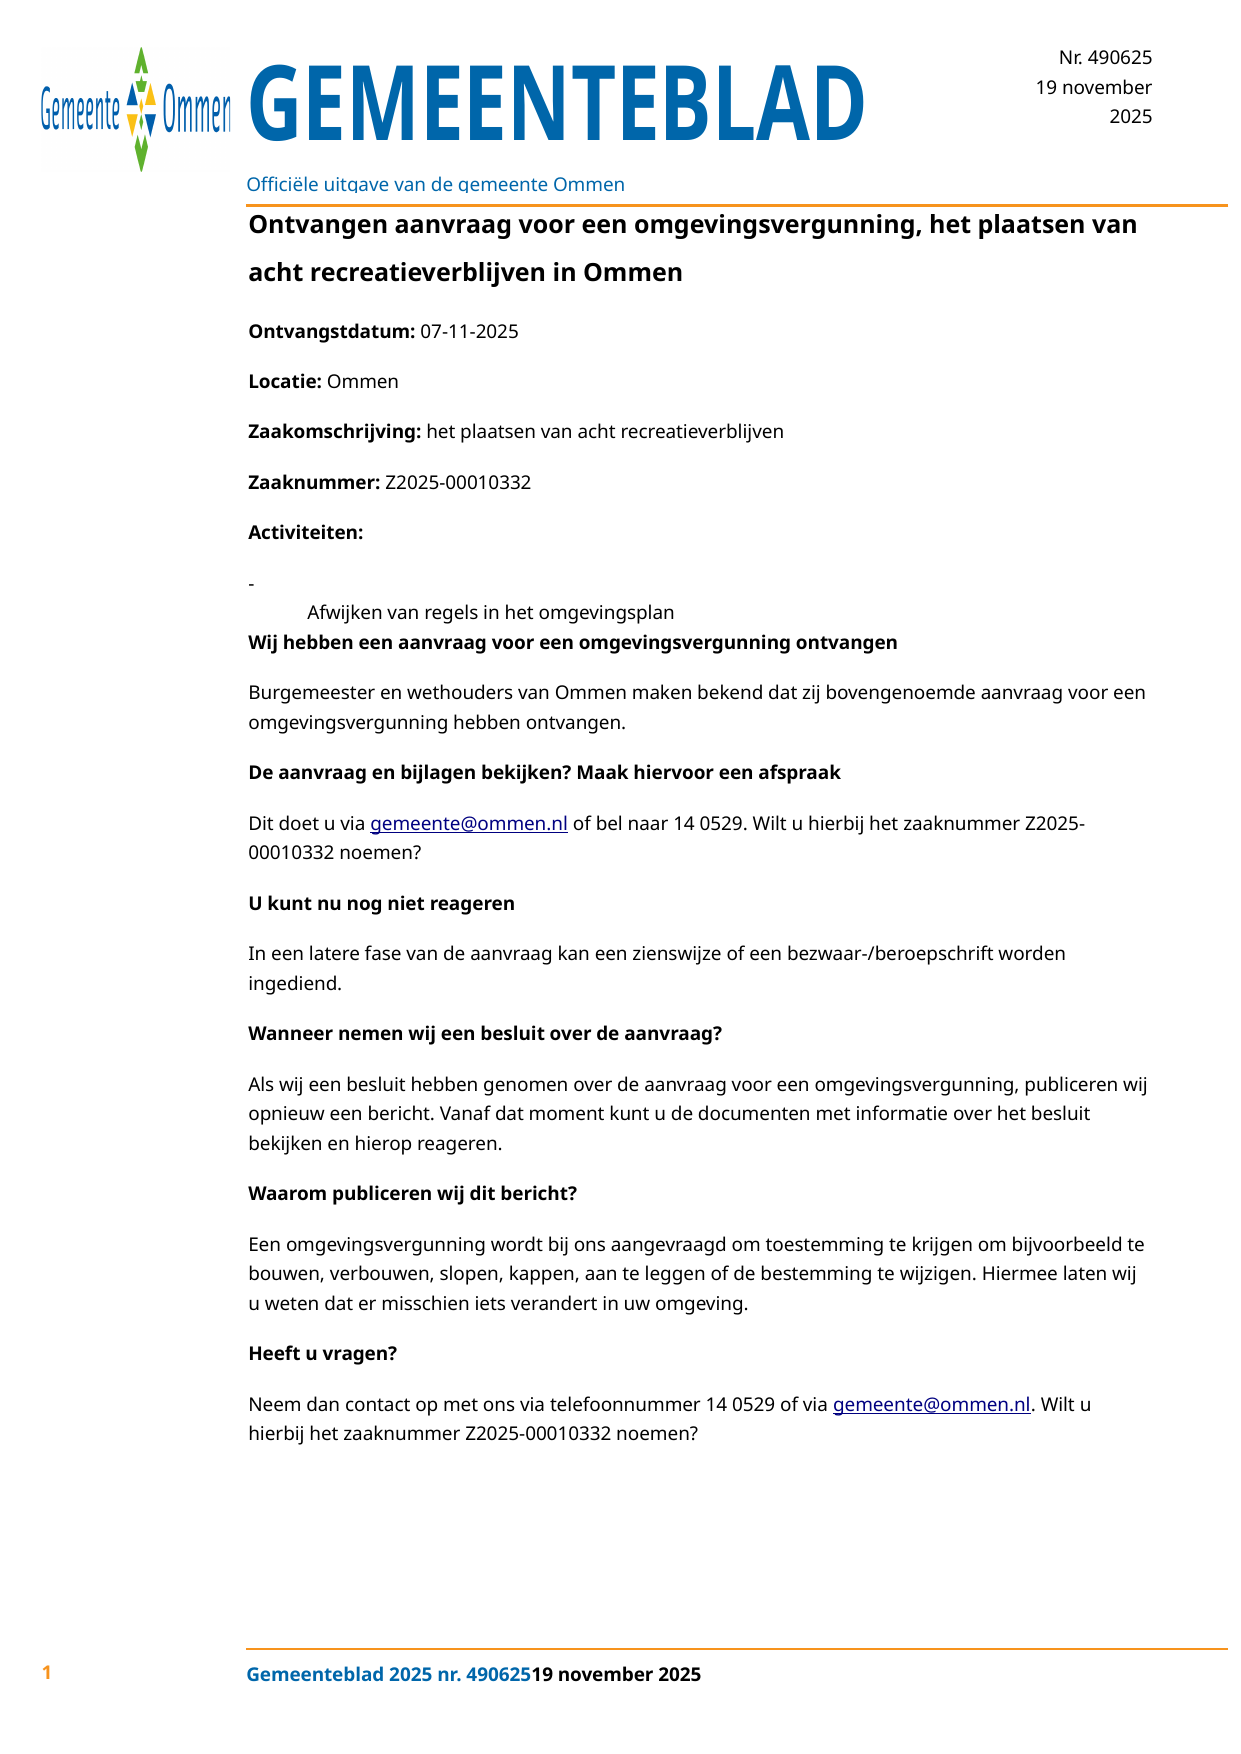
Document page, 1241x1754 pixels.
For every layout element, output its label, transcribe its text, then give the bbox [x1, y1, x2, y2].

text Ontvangstdatum: 07-11-2025 [248, 318, 1152, 344]
text Heeft u vragen? [248, 1340, 1152, 1366]
list Afwijken van regels in het omgevingsplan [248, 599, 1152, 625]
text In een latere fase van de aanvraag kan een zienswijze of een bezwaar-/beroepschrift worden ingediend. [248, 940, 1152, 996]
text Waarom publiceren wij dit bericht? [248, 1180, 1152, 1206]
text Als wij een besluit hebben genomen over de aanvraag voor een omgevingsvergunning, publiceren wij opnieuw een bericht. Vanaf dat moment kunt u de documenten met informatie over het besluit bekijken en hierop reageren. [248, 1071, 1152, 1156]
text Activiteiten: [248, 519, 1152, 545]
text Wij hebben een aanvraag voor een omgevingsvergunning ontvangen [248, 629, 1152, 655]
text Dit doet u via gemeente@ommen.nl of bel naar 14 0529. Wilt u hierbij het zaaknummer Z2025-00010332 noemen? [248, 810, 1152, 865]
text Zaaknummer: Z2025-00010332 [248, 469, 1152, 495]
text Een omgevingsvergunning wordt bij ons aangevraagd om toestemming te krijgen om bijvoorbeeld te bouwen, verbouwen, slopen, kappen, aan te leggen of de bestemming te wijzigen. Hiermee laten wij u weten dat er misschien iets verandert in uw omgeving. [248, 1231, 1152, 1316]
text Neem dan contact op met ons via telefoonnummer 14 0529 of via gemeente@ommen.nl. Wilt u hierbij het zaaknummer Z2025-00010332 noemen? [248, 1391, 1152, 1446]
text U kunt nu nog niet reageren [248, 890, 1152, 916]
text Wanneer nemen wij een besluit over de aanvraag? [248, 1020, 1152, 1046]
text De aanvraag en bijlagen bekijken? Maak hiervoor een afspraak [248, 759, 1152, 785]
text Locatie: Ommen [248, 368, 1152, 394]
text Burgemeester en wethouders van Ommen maken bekend dat zij bovengenoemde aanvraag voor een omgevingsvergunning hebben ontvangen. [248, 679, 1152, 735]
picture [41, 47, 231, 172]
text Ontvangen aanvraag voor een omgevingsvergunning, het plaatsen van acht recreatieverblijven in Ommen [248, 207, 1152, 288]
text Zaakomschrijving: het plaatsen van acht recreatieverblijven [248, 419, 1152, 444]
